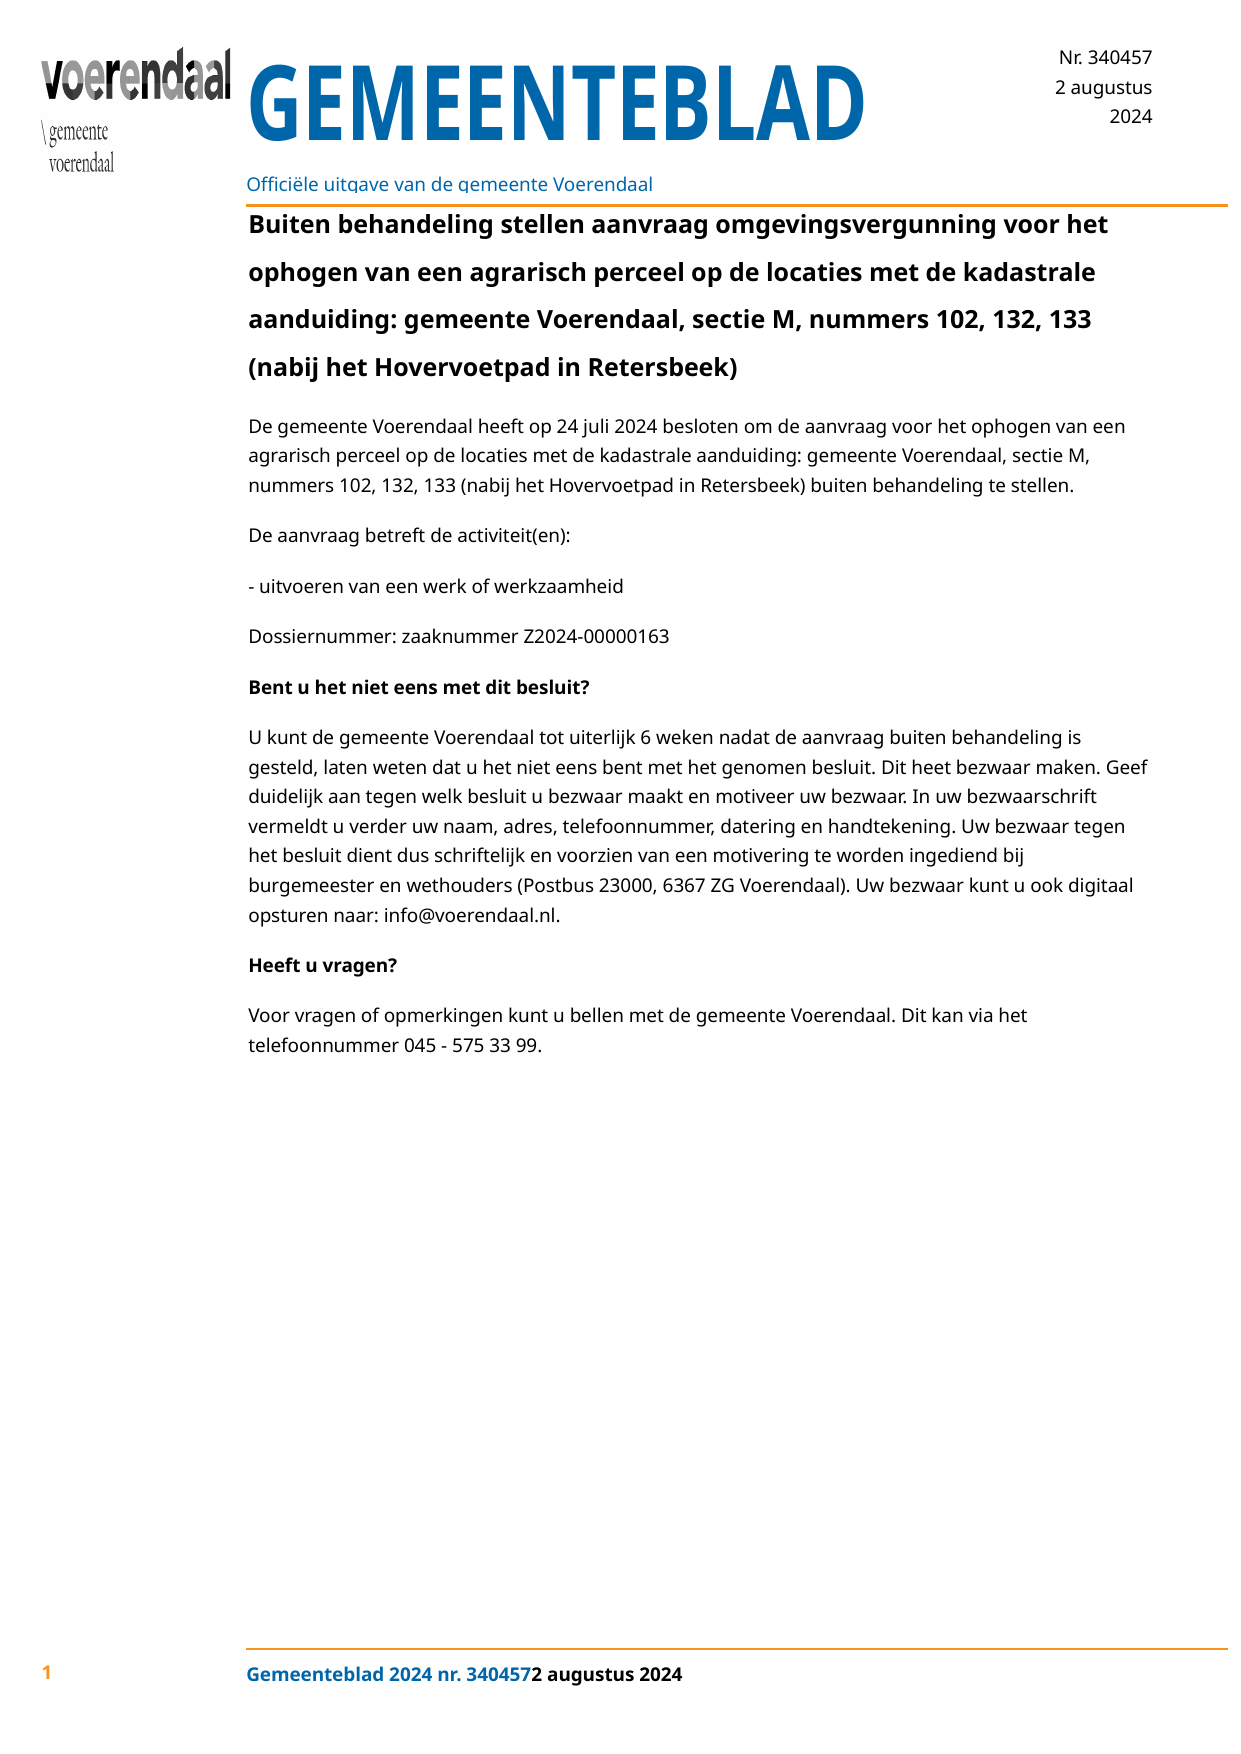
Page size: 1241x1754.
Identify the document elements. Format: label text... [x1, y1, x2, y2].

text De gemeente Voerendaal heeft op 24 juli 2024 besloten om de aanvraag voor het ophogen van een agrarisch perceel op de locaties met de kadastrale aanduiding: gemeente Voerendaal, sectie M, nummers 102, 132, 133 (nabij het Hovervoetpad in Retersbeek) buiten behandeling te stellen. [248, 413, 1152, 498]
text U kunt de gemeente Voerendaal tot uiterlijk 6 weken nadat de aanvraag buiten behandeling is gesteld, laten weten dat u het niet eens bent met het genomen besluit. Dit heet bezwaar maken. Geef duidelijk aan tegen welk besluit u bezwaar maakt en motiveer uw bezwaar. In uw bezwaarschrift vermeldt u verder uw naam, adres, telefoonnummer, datering en handtekening. Uw bezwaar tegen het besluit dient dus schriftelijk en voorzien van een motivering te worden ingediend bij burgemeester en wethouders (Postbus 23000, 6367 ZG Voerendaal). Uw bezwaar kunt u ook digitaal opsturen naar: info@voerendaal.nl. [248, 724, 1152, 928]
text Dossiernummer: zaaknummer Z2024-00000163 [248, 623, 1152, 649]
text Buiten behandeling stellen aanvraag omgevingsvergunning voor het ophogen van een agrarisch perceel op de locaties met de kadastrale aanduiding: gemeente Voerendaal, sectie M, nummers 102, 132, 133 (nabij het Hovervoetpad in Retersbeek) [248, 207, 1152, 384]
text Voor vragen of opmerkingen kunt u bellen met de gemeente Voerendaal. Dit kan via het telefoonnummer 045 - 575 33 99. [248, 1003, 1152, 1058]
picture [41, 47, 231, 172]
text Heeft u vragen? [248, 952, 1152, 978]
text Bent u het niet eens met dit besluit? [248, 674, 1152, 700]
text - uitvoeren van een werk of werkzaamheid [248, 573, 1152, 599]
text De aanvraag betreft de activiteit(en): [248, 523, 1152, 548]
